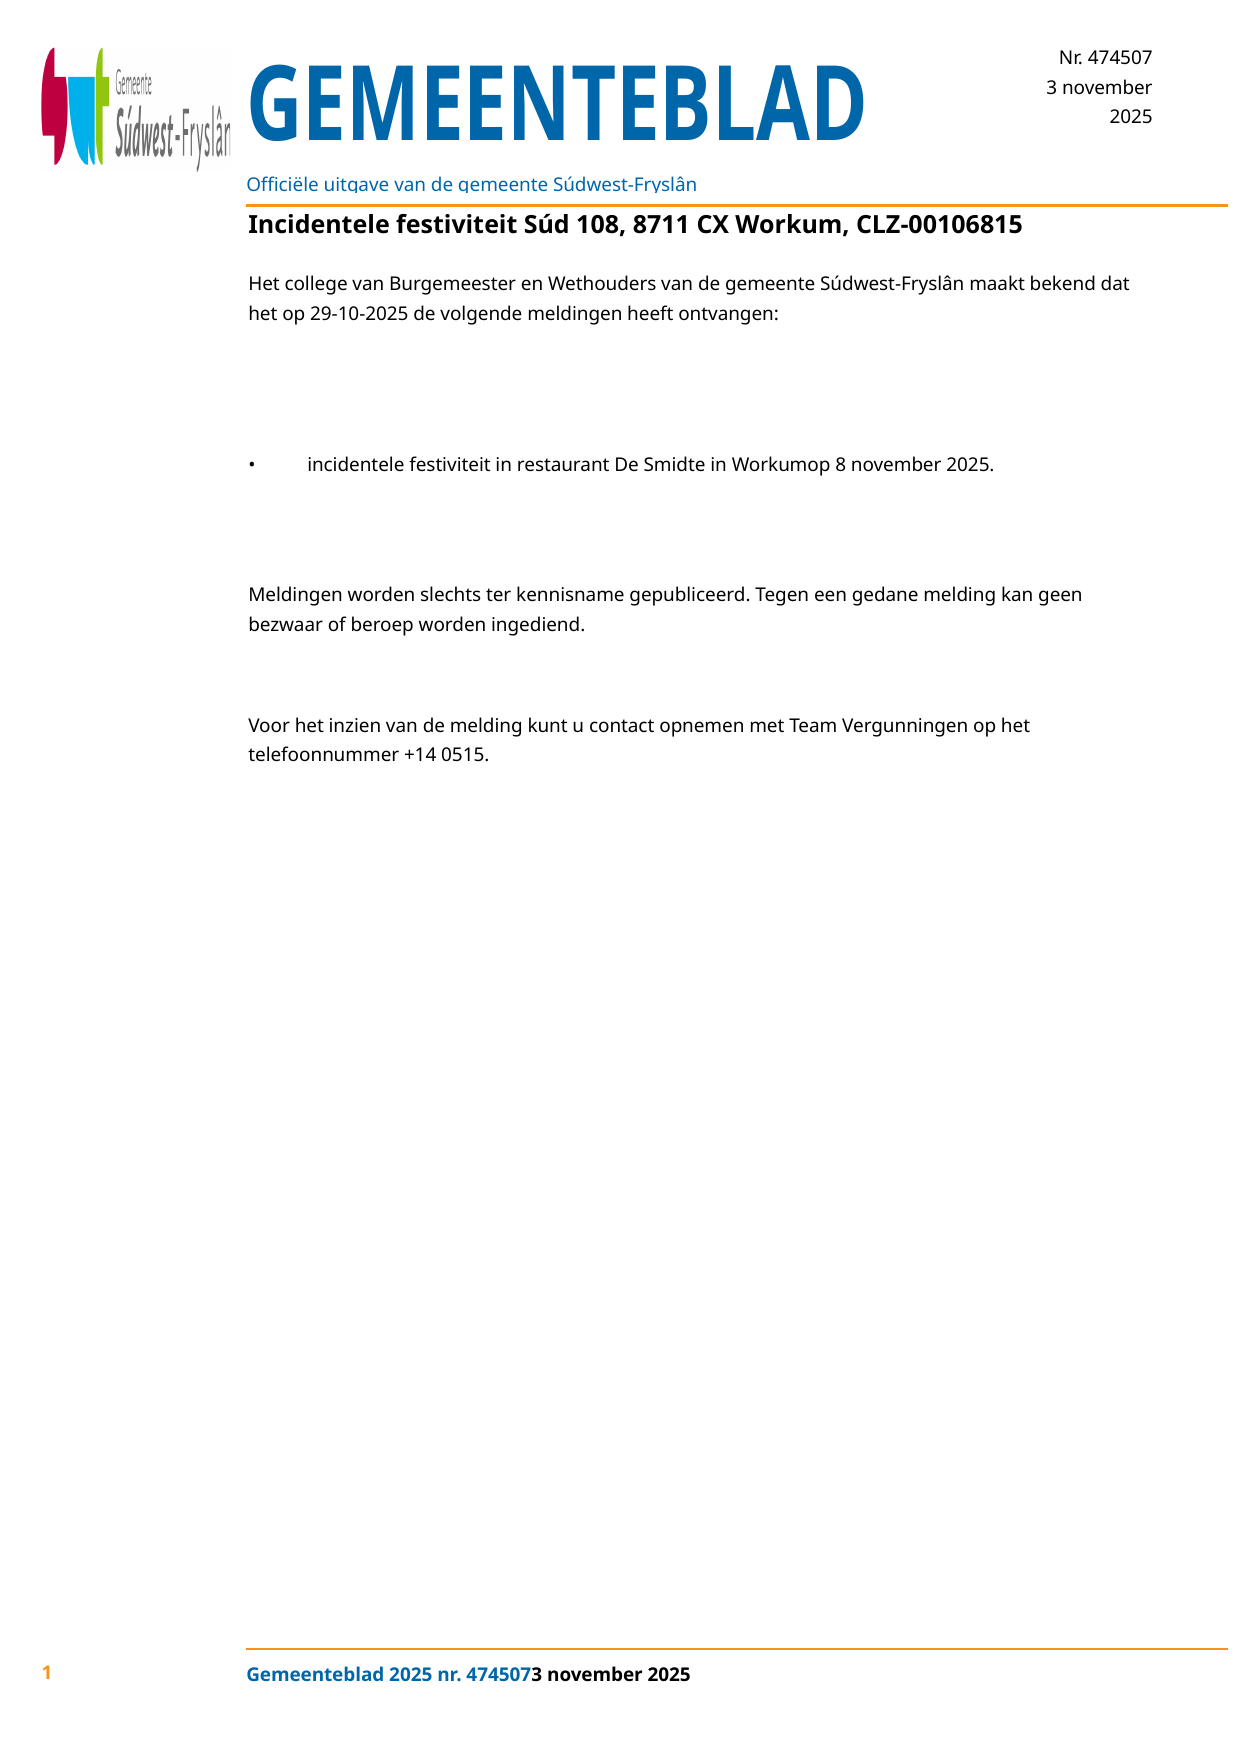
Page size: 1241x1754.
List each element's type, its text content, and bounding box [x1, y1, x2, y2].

text Voor het inzien van de melding kunt u contact opnemen met Team Vergunningen op het telefoonnummer +14 0515. [248, 712, 1152, 767]
text Meldingen worden slechts ter kennisname gepubliceerd. Tegen een gedane melding kan geen bezwaar of beroep worden ingediend. [248, 582, 1152, 637]
picture [41, 47, 231, 172]
text Incidentele festiviteit Súd 108, 8711 CX Workum, CLZ-00106815 [248, 207, 1152, 241]
list incidentele festiviteit in restaurant De Smidte in Workumop 8 november 2025. [248, 451, 1152, 477]
text Het college van Burgemeester en Wethouders van de gemeente Súdwest-Fryslân maakt bekend dat het op 29-10-2025 de volgende meldingen heeft ontvangen: [248, 270, 1152, 326]
